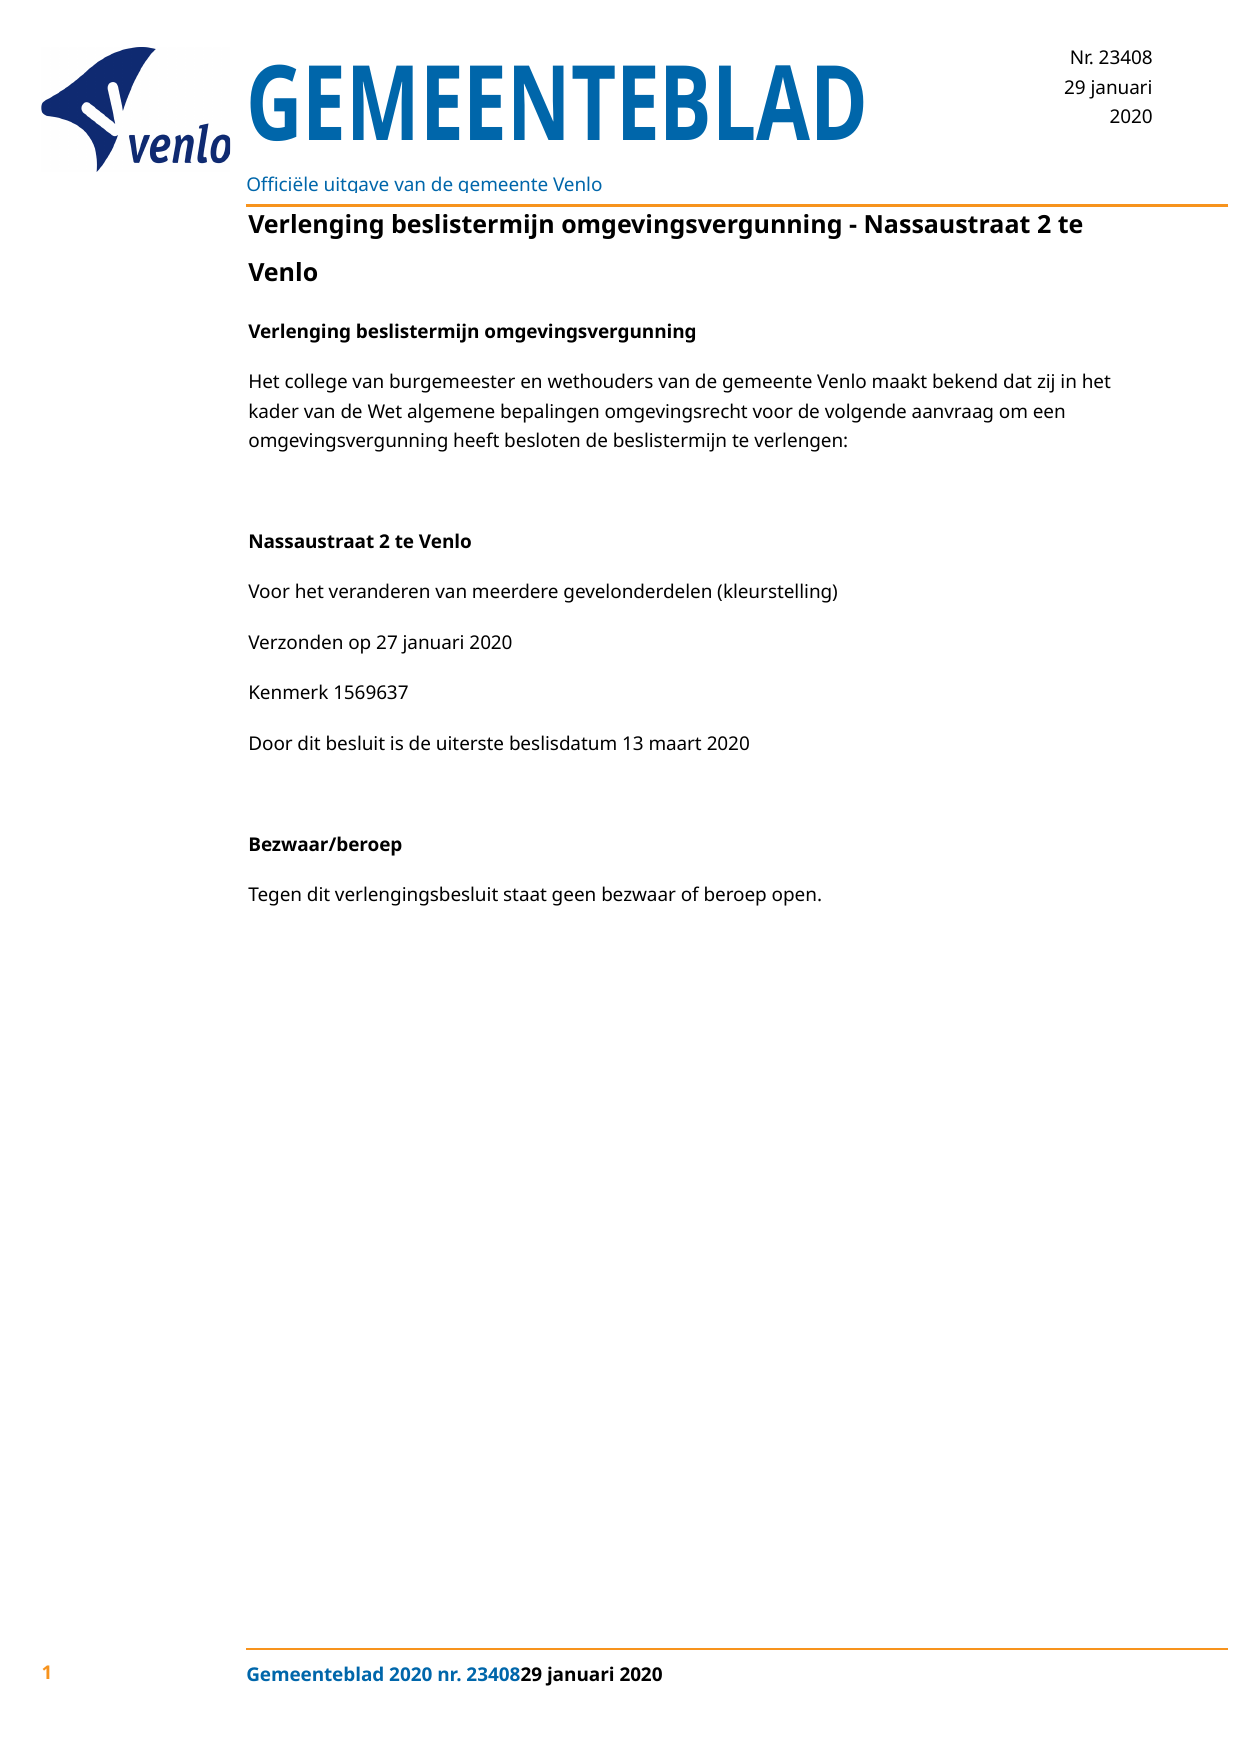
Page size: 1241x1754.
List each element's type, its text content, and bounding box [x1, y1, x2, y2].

text Het college van burgemeester en wethouders van de gemeente Venlo maakt bekend dat zij in het kader van de Wet algemene bepalingen omgevingsrecht voor de volgende aanvraag om een omgevingsvergunning heeft besloten de beslistermijn te verlengen: [248, 368, 1152, 453]
picture [41, 47, 231, 172]
text Verlenging beslistermijn omgevingsvergunning [248, 318, 1152, 344]
text Bezwaar/beroep [248, 831, 1152, 857]
text Door dit besluit is de uiterste beslisdatum 13 maart 2020 [248, 730, 1152, 756]
text Verlenging beslistermijn omgevingsvergunning - Nassaustraat 2 te Venlo [248, 207, 1152, 288]
text Voor het veranderen van meerdere gevelonderdelen (kleurstelling) [248, 579, 1152, 604]
text Tegen dit verlengingsbesluit staat geen bezwaar of beroep open. [248, 881, 1152, 907]
text Verzonden op 27 januari 2020 [248, 629, 1152, 655]
text Nassaustraat 2 te Venlo [248, 528, 1152, 554]
text Kenmerk 1569637 [248, 679, 1152, 705]
